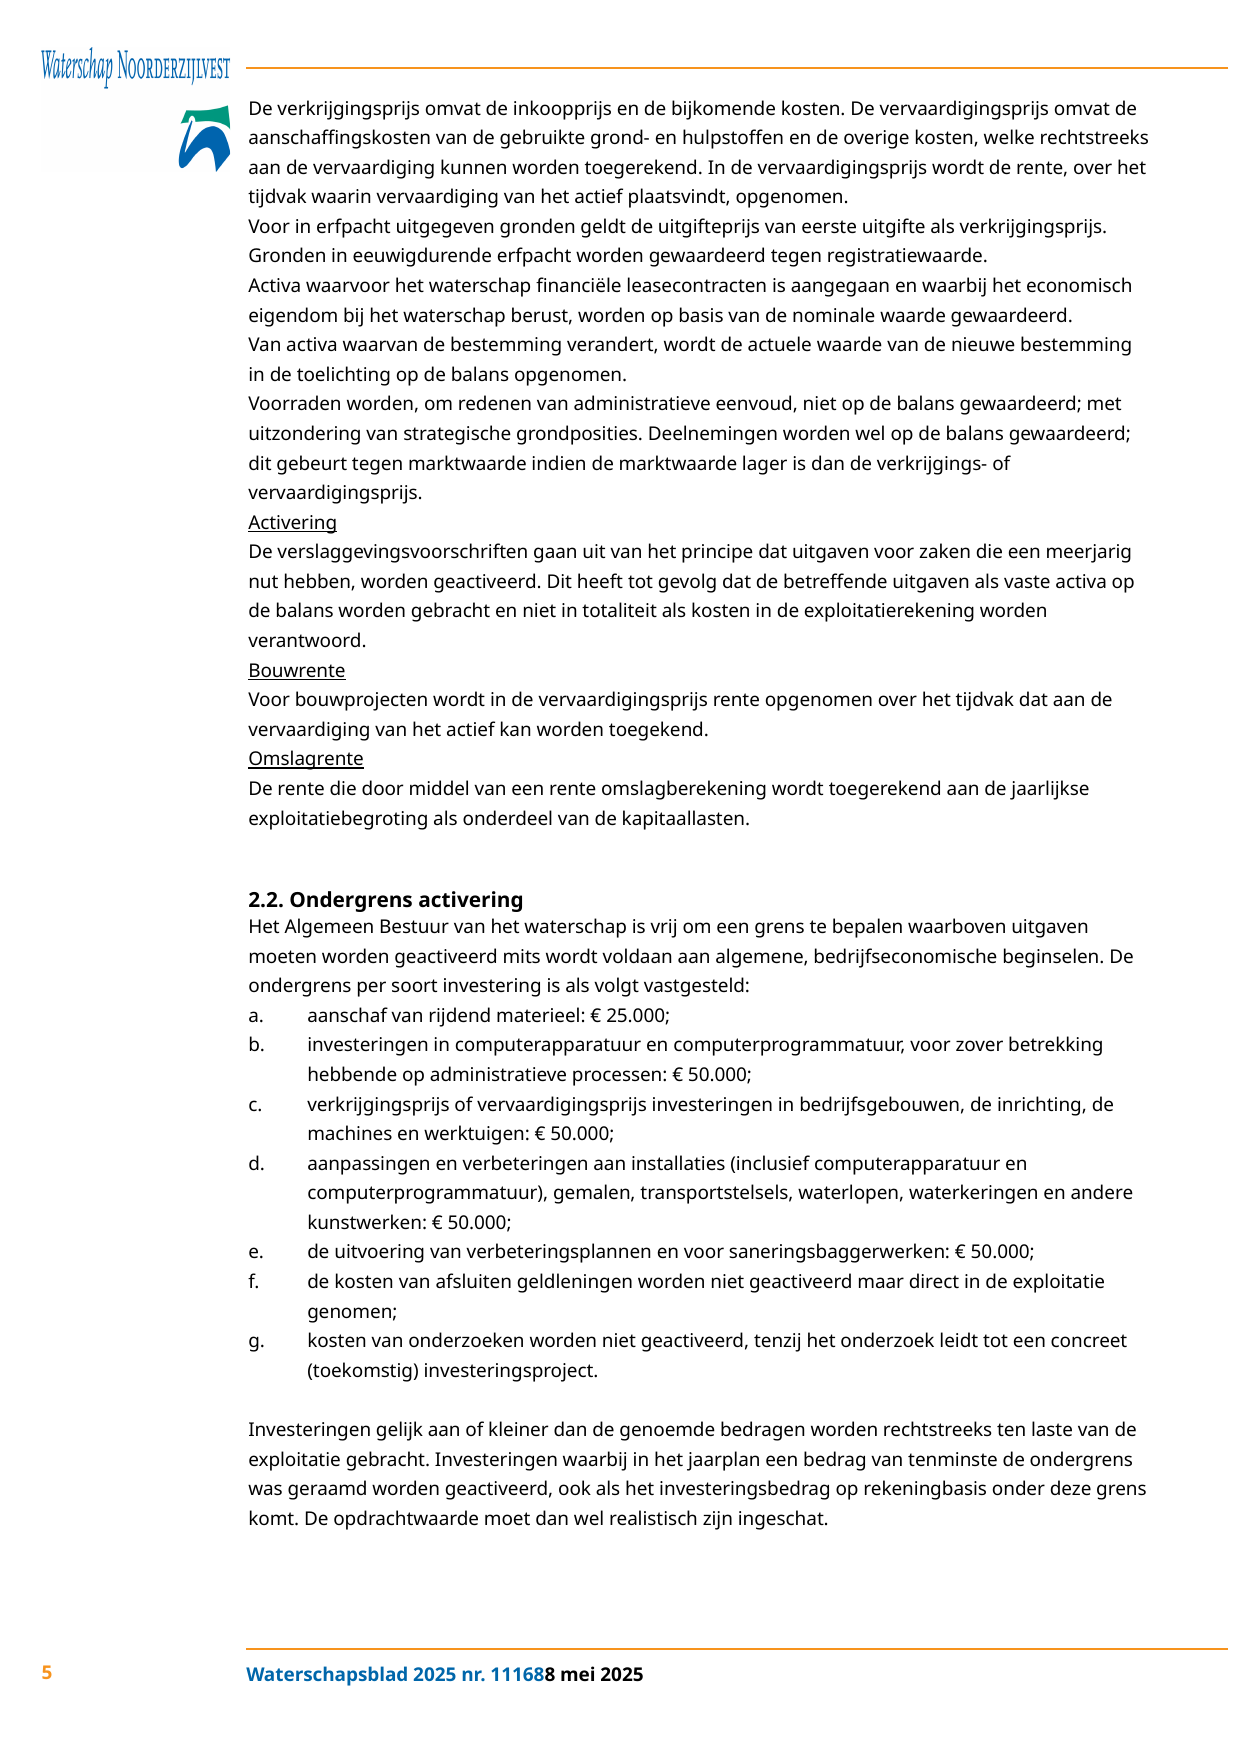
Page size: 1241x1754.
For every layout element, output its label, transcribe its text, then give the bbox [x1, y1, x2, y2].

text De verslaggevingsvoorschriften gaan uit van het principe dat uitgaven voor zaken die een meerjarig nut hebben, worden geactiveerd. Dit heeft tot gevolg dat de betreffende uitgaven als vaste activa op de balans worden gebracht en niet in totaliteit als kosten in de exploitatierekening worden verantwoord. [248, 538, 1152, 653]
text Het Algemeen Bestuur van het waterschap is vrij om een grens te bepalen waarboven uitgaven moeten worden geactiveerd mits wordt voldaan aan algemene, bedrijfseconomische beginselen. De ondergrens per soort investering is als volgt vastgesteld: [248, 913, 1152, 998]
text Activering [248, 509, 1152, 535]
text Bouwrente [248, 657, 1152, 683]
text Voor bouwprojecten wordt in de vervaardigingsprijs rente opgenomen over het tijdvak dat aan de vervaardiging van het actief kan worden toegekend. [248, 686, 1152, 742]
text Activa waarvoor het waterschap financiële leasecontracten is aangegaan en waarbij het economisch eigendom bij het waterschap berust, worden op basis van de nominale waarde gewaardeerd. [248, 272, 1152, 328]
list de uitvoering van verbeteringsplannen en voor saneringsbaggerwerken: € 50.000; [248, 1239, 1152, 1264]
text De rente die door middel van een rente omslagberekening wordt toegerekend aan de jaarlijkse exploitatiebegroting als onderdeel van de kapitaallasten. [248, 775, 1152, 831]
text Omslagrente [248, 746, 1152, 771]
text De verkrijgingsprijs omvat de inkoopprijs en de bijkomende kosten. De vervaardigingsprijs omvat de aanschaffingskosten van de gebruikte grond- en hulpstoffen en de overige kosten, welke rechtstreeks aan de vervaardiging kunnen worden toegerekend. In de vervaardigingsprijs wordt de rente, over het tijdvak waarin vervaardiging van het actief plaatsvindt, opgenomen. [248, 95, 1152, 209]
text 2.2. Ondergrens activering [248, 885, 1152, 913]
text Voor in erfpacht uitgegeven gronden geldt de uitgifteprijs van eerste uitgifte als verkrijgingsprijs. Gronden in eeuwigdurende erfpacht worden gewaardeerd tegen registratiewaarde. [248, 213, 1152, 268]
picture [41, 47, 231, 172]
list kosten van onderzoeken worden niet geactiveerd, tenzij het onderzoek leidt tot een concreet (toekomstig) investeringsproject. [248, 1327, 1152, 1383]
text Voorraden worden, om redenen van administratieve eenvoud, niet op de balans gewaardeerd; met uitzondering van strategische grondposities. Deelnemingen worden wel op de balans gewaardeerd; dit gebeurt tegen marktwaarde indien de marktwaarde lager is dan de verkrijgings- of vervaardigingsprijs. [248, 391, 1152, 505]
text Investeringen gelijk aan of kleiner dan de genoemde bedragen worden rechtstreeks ten laste van de exploitatie gebracht. Investeringen waarbij in het jaarplan een bedrag van tenminste de ondergrens was geraamd worden geactiveerd, ook als het investeringsbedrag op rekeningbasis onder deze grens komt. De opdrachtwaarde moet dan wel realistisch zijn ingeschat. [248, 1416, 1152, 1531]
list investeringen in computerapparatuur en computerprogrammatuur, voor zover betrekking hebbende op administratieve processen: € 50.000; [248, 1032, 1152, 1087]
text Van activa waarvan de bestemming verandert, wordt de actuele waarde van de nieuwe bestemming in de toelichting op de balans opgenomen. [248, 331, 1152, 387]
list de kosten van afsluiten geldleningen worden niet geactiveerd maar direct in de exploitatie genomen; [248, 1268, 1152, 1323]
list aanschaf van rijdend materieel: € 25.000; [248, 1002, 1152, 1028]
list aanpassingen en verbeteringen aan installaties (inclusief computerapparatuur en computerprogrammatuur), gemalen, transportstelsels, waterlopen, waterkeringen en andere kunstwerken: € 50.000; [248, 1150, 1152, 1235]
list verkrijgingsprijs of vervaardigingsprijs investeringen in bedrijfsgebouwen, de inrichting, de machines en werktuigen: € 50.000; [248, 1091, 1152, 1146]
